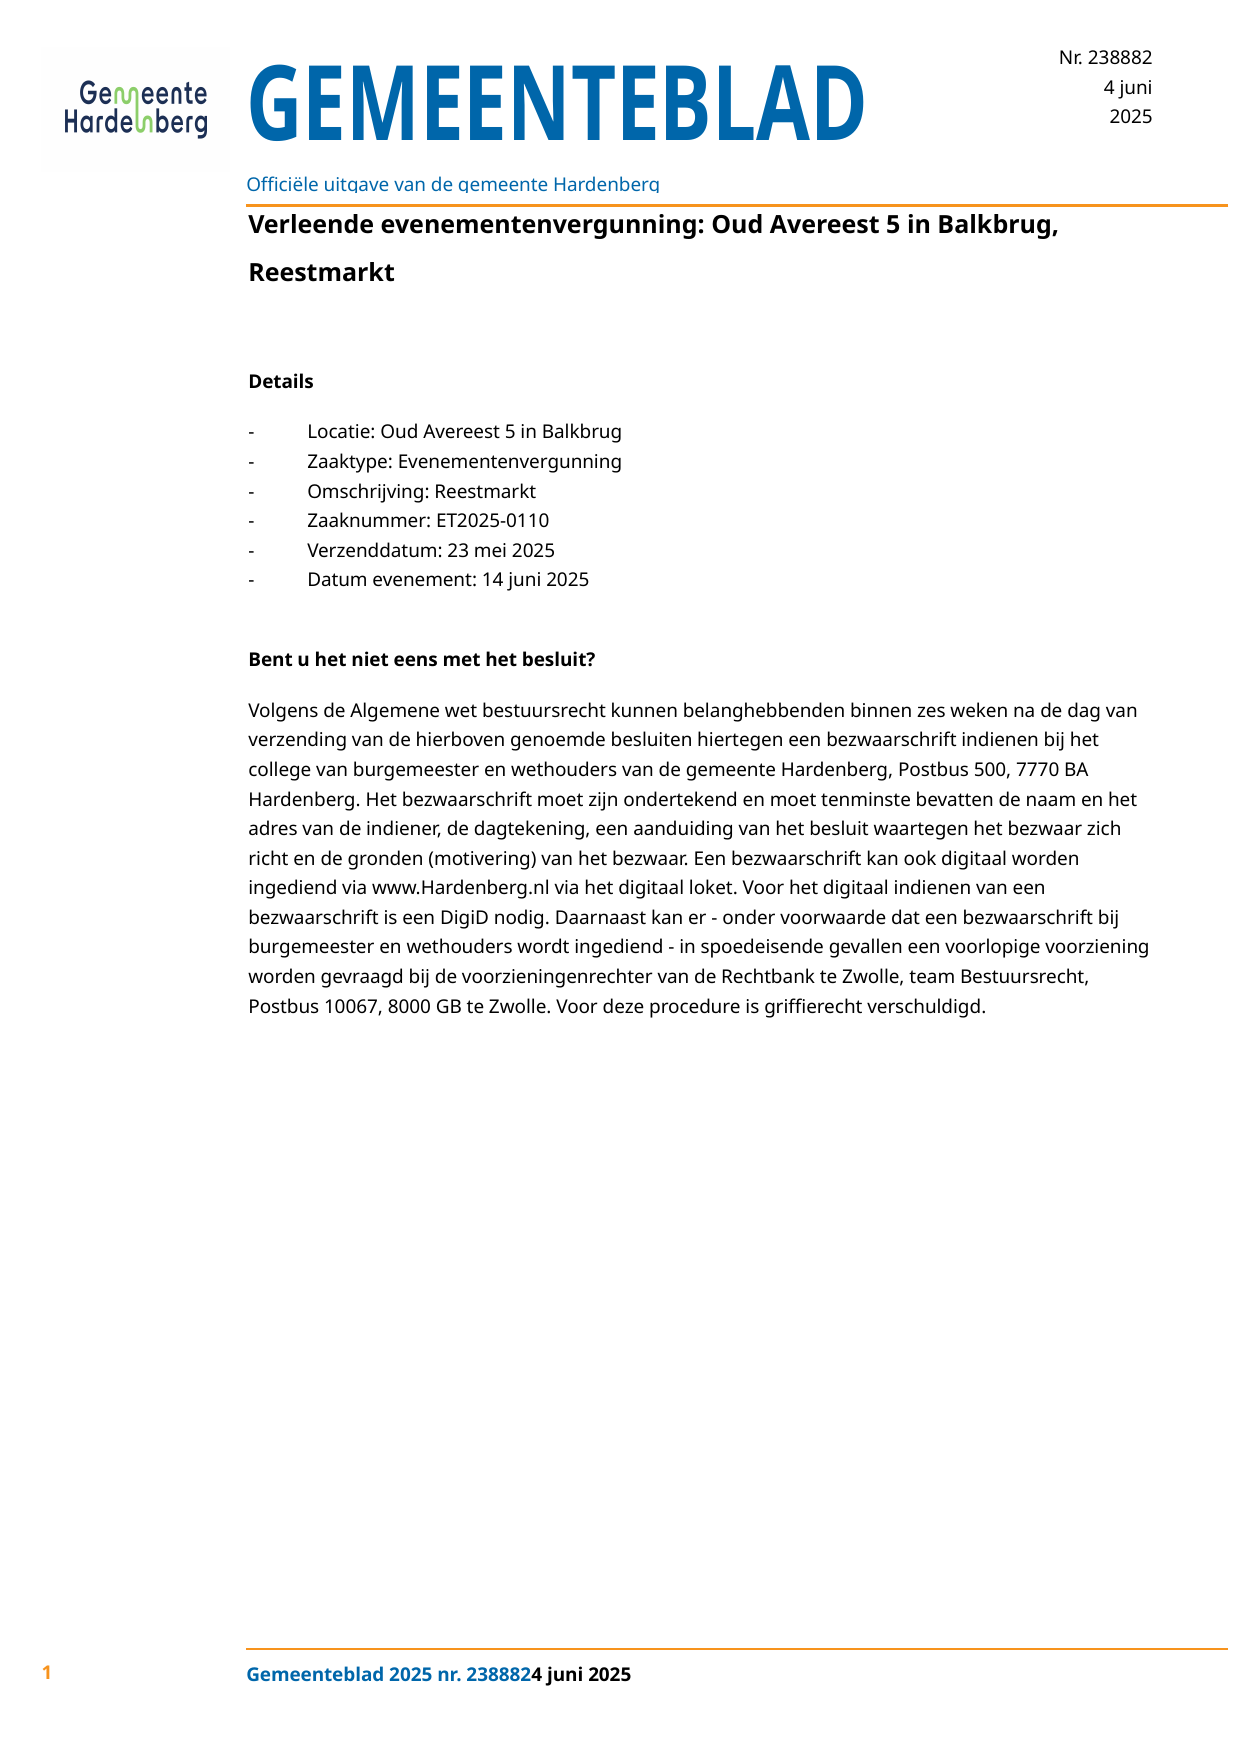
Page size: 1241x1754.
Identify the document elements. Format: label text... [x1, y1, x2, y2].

text Bent u het niet eens met het besluit? [248, 647, 1152, 672]
text Verleende evenementenvergunning: Oud Avereest 5 in Balkbrug, Reestmarkt [248, 207, 1152, 288]
list Datum evenement: 14 juni 2025 [248, 567, 1152, 592]
list Locatie: Oud Avereest 5 in Balkbrug [248, 419, 1152, 444]
list Zaaknummer: ET2025-0110 [248, 507, 1152, 533]
picture [41, 47, 231, 172]
list Zaaktype: Evenementenvergunning [248, 448, 1152, 474]
list Verzenddatum: 23 mei 2025 [248, 537, 1152, 563]
list Omschrijving: Reestmarkt [248, 478, 1152, 504]
text Volgens de Algemene wet bestuursrecht kunnen belanghebbenden binnen zes weken na de dag van verzending van de hierboven genoemde besluiten hiertegen een bezwaarschrift indienen bij het college van burgemeester en wethouders van de gemeente Hardenberg, Postbus 500, 7770 BA Hardenberg. Het bezwaarschrift moet zijn ondertekend en moet tenminste bevatten de naam en het adres van de indiener, de dagtekening, een aanduiding van het besluit waartegen het bezwaar zich richt en de gronden (motivering) van het bezwaar. Een bezwaarschrift kan ook digitaal worden ingediend via www.Hardenberg.nl via het digitaal loket. Voor het digitaal indienen van een bezwaarschrift is een DigiD nodig. Daarnaast kan er - onder voorwaarde dat een bezwaarschrift bij burgemeester en wethouders wordt ingediend - in spoedeisende gevallen een voorlopige voorziening worden gevraagd bij de voorzieningenrechter van de Rechtbank te Zwolle, team Bestuursrecht, Postbus 10067, 8000 GB te Zwolle. Voor deze procedure is griffierecht verschuldigd. [248, 697, 1152, 1019]
text Details [248, 368, 1152, 394]
